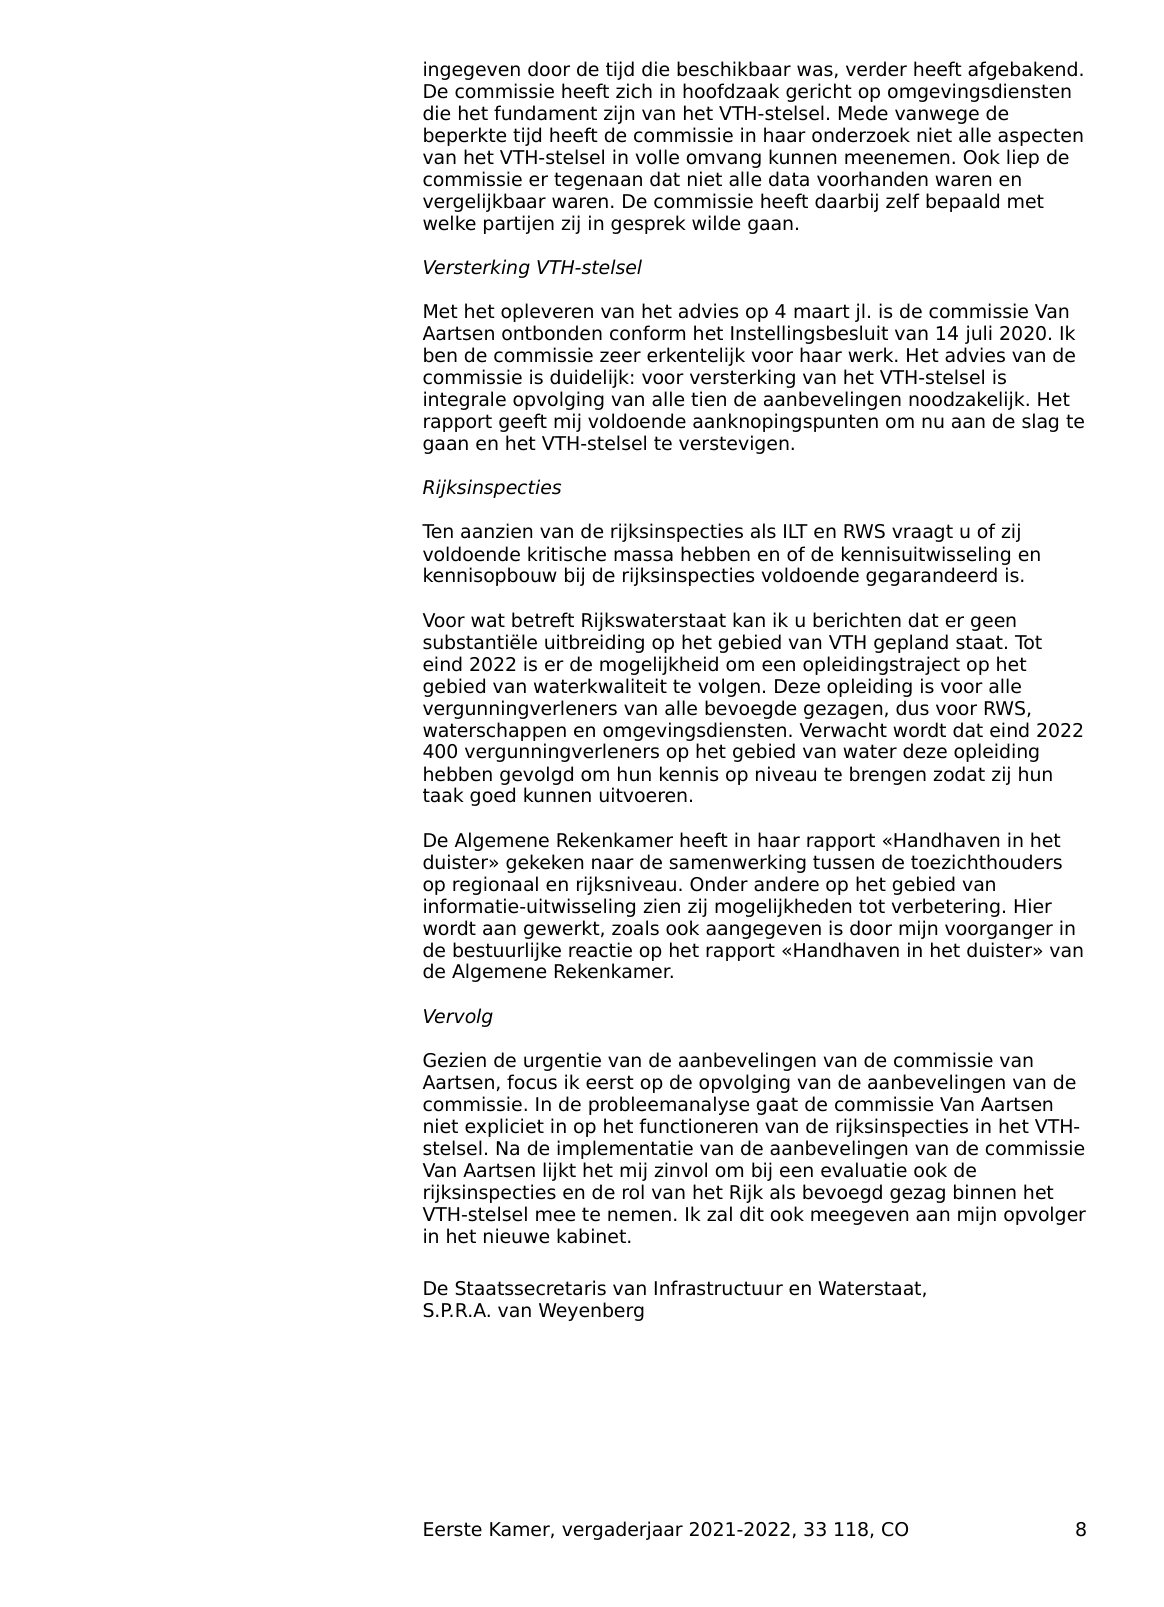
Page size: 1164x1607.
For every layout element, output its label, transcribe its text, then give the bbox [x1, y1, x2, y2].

text De Staatssecretaris van Infrastructuur en Waterstaat, S.P.R.A. van Weyenberg [422, 1278, 1087, 1322]
text Voor wat betreft Rijkswaterstaat kan ik u berichten dat er geen substantiële uitbreiding op het gebied van VTH gepland staat. Tot eind 2022 is er de mogelijkheid om een opleidingstraject op het gebied van waterkwaliteit te volgen. Deze opleiding is voor alle vergunningverleners van alle bevoegde gezagen, dus voor RWS, waterschappen en omgevingsdiensten. Verwacht wordt dat eind 2022 400 vergunningverleners op het gebied van water deze opleiding hebben gevolgd om hun kennis op niveau te brengen zodat zij hun taak goed kunnen uitvoeren. [422, 609, 1087, 807]
text Ten aanzien van de rijksinspecties als ILT en RWS vraagt u of zij voldoende kritische massa hebben en of de kennisuitwisseling en kennisopbouw bij de rijksinspecties voldoende gegarandeerd is. [422, 521, 1087, 587]
text ingegeven door de tijd die beschikbaar was, verder heeft afgebakend. De commissie heeft zich in hoofdzaak gericht op omgevingsdiensten die het fundament zijn van het VTH-stelsel. Mede vanwege de beperkte tijd heeft de commissie in haar onderzoek niet alle aspecten van het VTH-stelsel in volle omvang kunnen meenemen. Ook liep de commissie er tegenaan dat niet alle data voorhanden waren en vergelijkbaar waren. De commissie heeft daarbij zelf bepaald met welke partijen zij in gesprek wilde gaan. [422, 59, 1087, 235]
text Gezien de urgentie van de aanbevelingen van de commissie van Aartsen, focus ik eerst op de opvolging van de aanbevelingen van de commissie. In de probleemanalyse gaat de commissie Van Aartsen niet expliciet in op het functioneren van de rijksinspecties in het VTH-stelsel. Na de implementatie van de aanbevelingen van de commissie Van Aartsen lijkt het mij zinvol om bij een evaluatie ook de rijksinspecties en de rol van het Rijk als bevoegd gezag binnen het VTH-stelsel mee te nemen. Ik zal dit ook meegeven aan mijn opvolger in het nieuwe kabinet. [422, 1050, 1087, 1248]
text Met het opleveren van het advies op 4 maart jl. is de commissie Van Aartsen ontbonden conform het Instellingsbesluit van 14 juli 2020. Ik ben de commissie zeer erkentelijk voor haar werk. Het advies van de commissie is duidelijk: voor versterking van het VTH-stelsel is integrale opvolging van alle tien de aanbevelingen noodzakelijk. Het rapport geeft mij voldoende aanknopingspunten om nu aan de slag te gaan en het VTH-stelsel te verstevigen. [422, 301, 1087, 455]
subtitle Rijksinspecties [422, 477, 1087, 499]
text De Algemene Rekenkamer heeft in haar rapport «Handhaven in het duister» gekeken naar de samenwerking tussen de toezichthouders op regionaal en rijksniveau. Onder andere op het gebied van informatie-uitwisseling zien zij mogelijkheden tot verbetering. Hier wordt aan gewerkt, zoals ook aangegeven is door mijn voorganger in de bestuurlijke reactie op het rapport «Handhaven in het duister» van de Algemene Rekenkamer. [422, 829, 1087, 983]
subtitle Versterking VTH-stelsel [422, 257, 1087, 279]
subtitle Vervolg [422, 1006, 1087, 1028]
